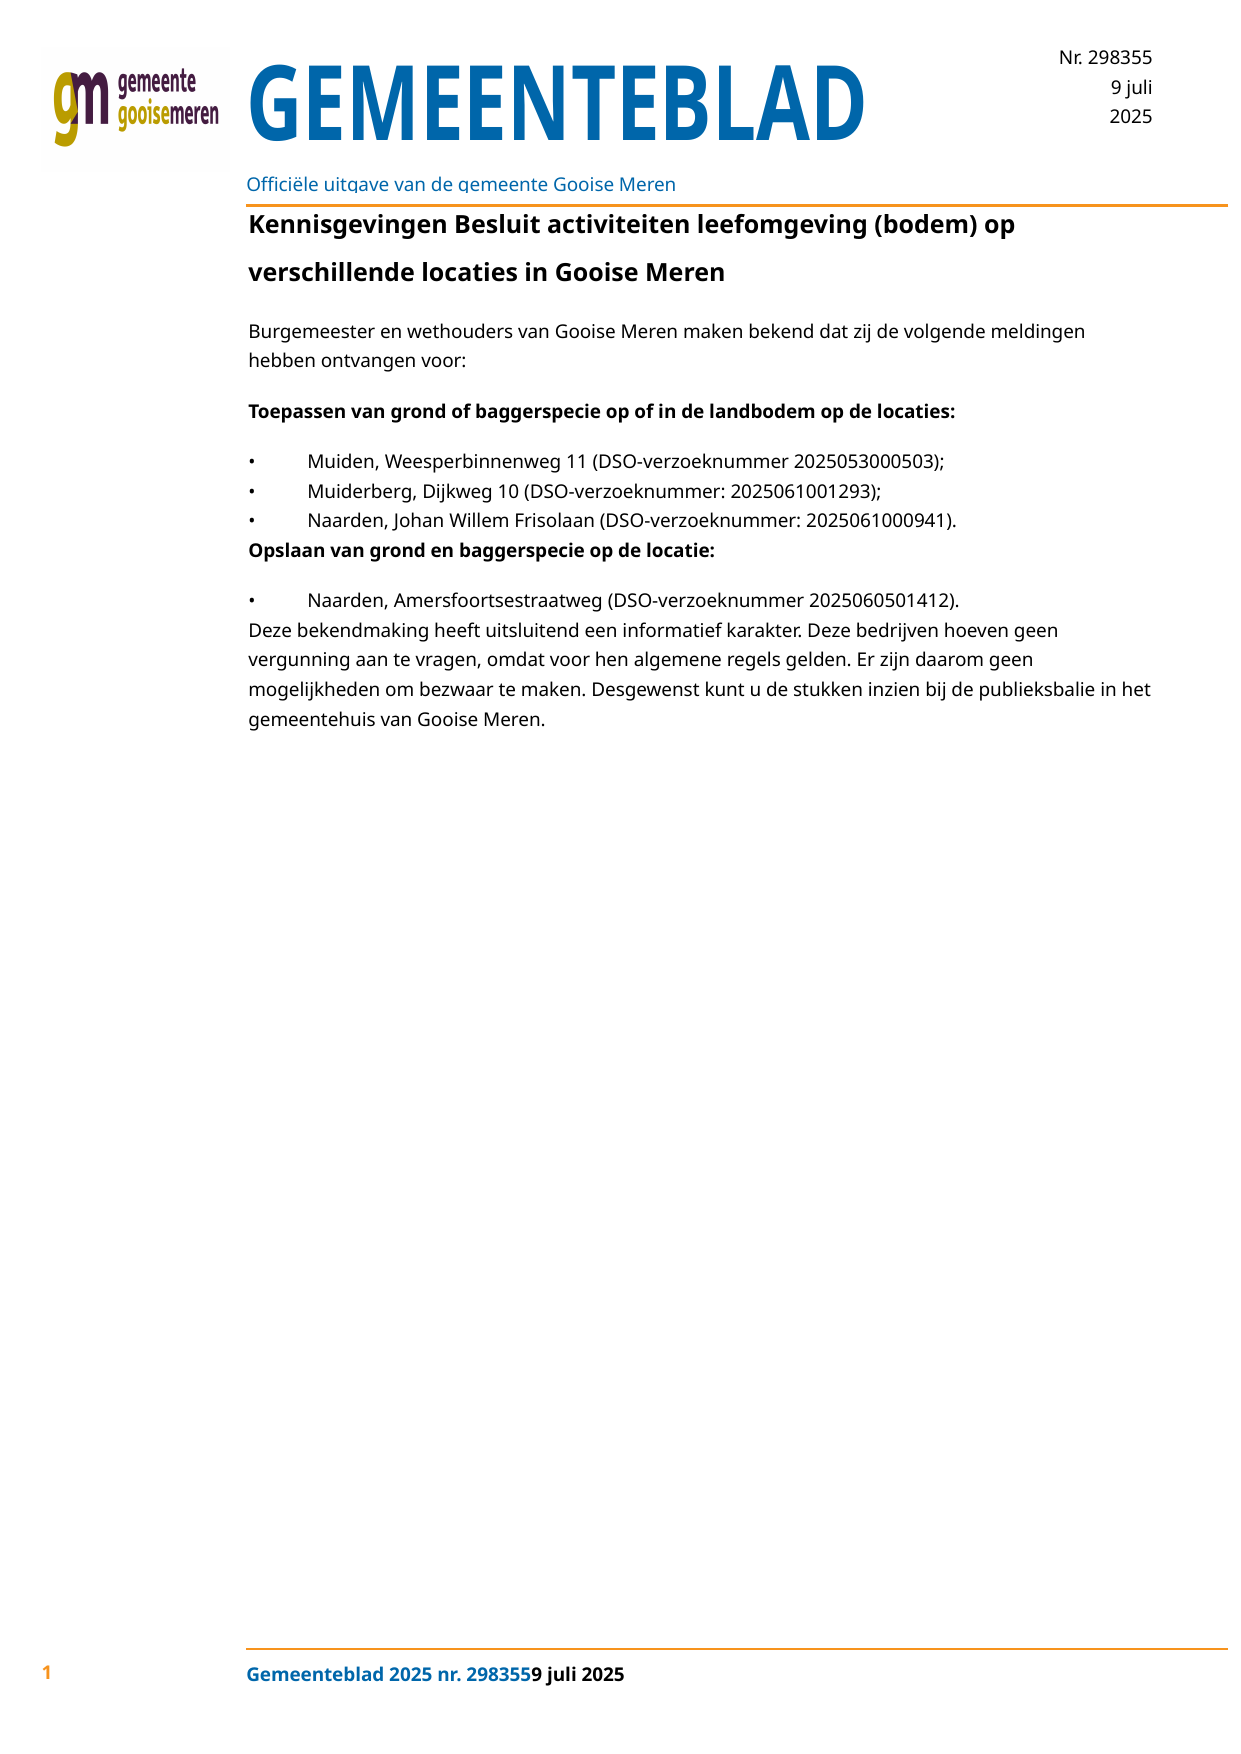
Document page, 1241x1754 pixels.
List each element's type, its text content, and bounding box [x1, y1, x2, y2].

list Muiderberg, Dijkweg 10 (DSO-verzoeknummer: 2025061001293); [248, 478, 1152, 504]
text Deze bekendmaking heeft uitsluitend een informatief karakter. Deze bedrijven hoeven geen vergunning aan te vragen, omdat voor hen algemene regels gelden. Er zijn daarom geen mogelijkheden om bezwaar te maken. Desgewenst kunt u de stukken inzien bij de publieksbalie in het gemeentehuis van Gooise Meren. [248, 617, 1152, 732]
picture [41, 47, 231, 172]
list Naarden, Johan Willem Frisolaan (DSO-verzoeknummer: 2025061000941). [248, 507, 1152, 533]
text Opslaan van grond en baggerspecie op de locatie: [248, 537, 1152, 563]
text Burgemeester en wethouders van Gooise Meren maken bekend dat zij de volgende meldingen hebben ontvangen voor: [248, 318, 1152, 373]
text Toepassen van grond of baggerspecie op of in de landbodem op de locaties: [248, 398, 1152, 424]
text Kennisgevingen Besluit activiteiten leefomgeving (bodem) op verschillende locaties in Gooise Meren [248, 207, 1152, 288]
list Muiden, Weesperbinnenweg 11 (DSO-verzoeknummer 2025053000503); [248, 448, 1152, 474]
list Naarden, Amersfoortsestraatweg (DSO-verzoeknummer 2025060501412). [248, 587, 1152, 613]
